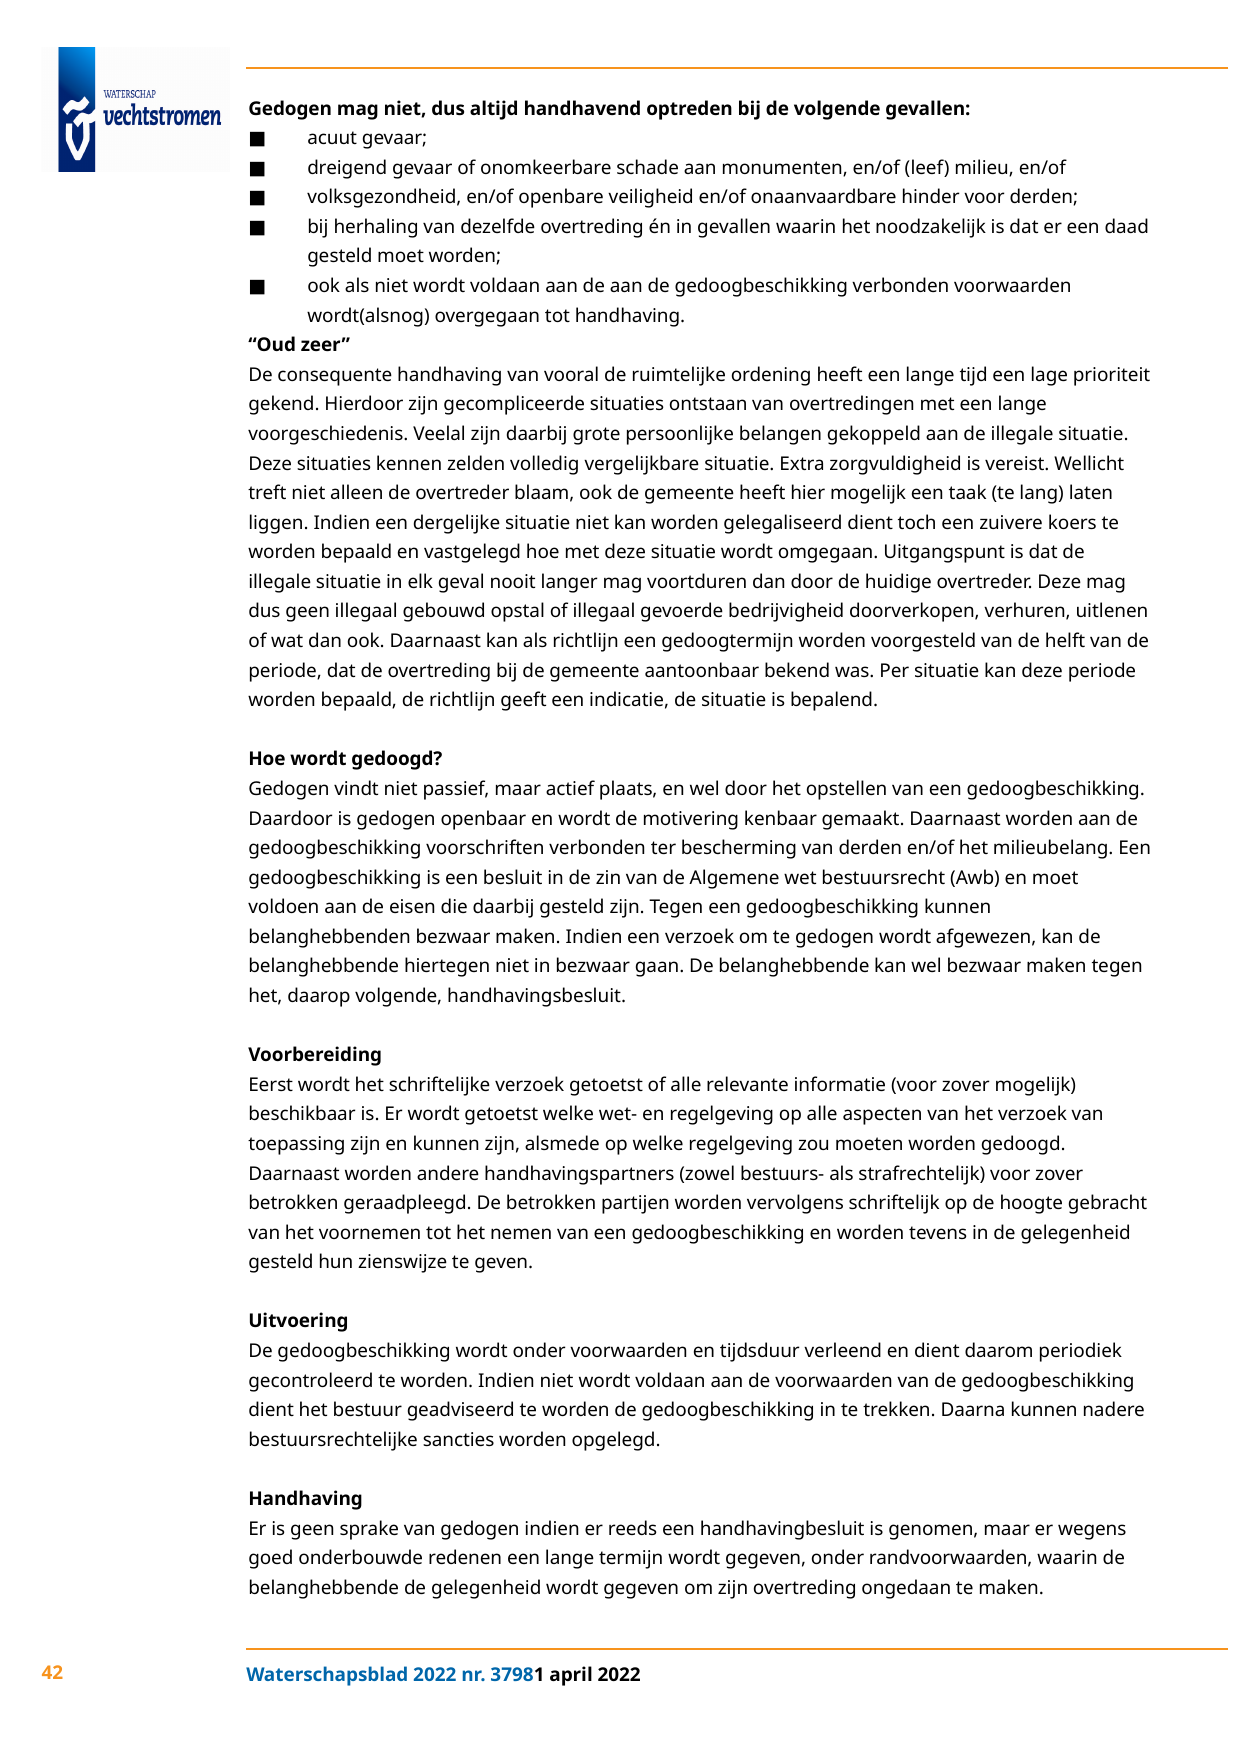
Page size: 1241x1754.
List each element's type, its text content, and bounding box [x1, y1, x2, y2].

text Gedogen mag niet, dus altijd handhavend optreden bij de volgende gevallen: [248, 95, 1152, 121]
list volksgezondheid, en/of openbare veiligheid en/of onaanvaardbare hinder voor derden; [248, 183, 1152, 209]
text Handhaving [248, 1485, 1152, 1511]
text “Oud zeer” [248, 331, 1152, 357]
text De gedoogbeschikking wordt onder voorwaarden en tijdsduur verleend en dient daarom periodiek gecontroleerd te worden. Indien niet wordt voldaan aan de voorwaarden van de gedoogbeschikking dient het bestuur geadviseerd te worden de gedoogbeschikking in te trekken. Daarna kunnen nadere bestuursrechtelijke sancties worden opgelegd. [248, 1337, 1152, 1452]
list dreigend gevaar of onomkeerbare schade aan monumenten, en/of (leef) milieu, en/of [248, 154, 1152, 180]
list bij herhaling van dezelfde overtreding én in gevallen waarin het noodzakelijk is dat er een daad gesteld moet worden; [248, 213, 1152, 268]
text Hoe wordt gedoogd? [248, 746, 1152, 771]
text Uitvoering [248, 1308, 1152, 1333]
text Er is geen sprake van gedogen indien er reeds een handhavingbesluit is genomen, maar er wegens goed onderbouwde redenen een lange termijn wordt gegeven, onder randvoorwaarden, waarin de belanghebbende de gelegenheid wordt gegeven om zijn overtreding ongedaan te maken. [248, 1515, 1152, 1600]
picture [41, 47, 231, 172]
text Eerst wordt het schriftelijke verzoek getoetst of alle relevante informatie (voor zover mogelijk) beschikbaar is. Er wordt getoetst welke wet- en regelgeving op alle aspecten van het verzoek van toepassing zijn en kunnen zijn, alsmede op welke regelgeving zou moeten worden gedoogd. Daarnaast worden andere handhavingspartners (zowel bestuurs- als strafrechtelijk) voor zover betrokken geraadpleegd. De betrokken partijen worden vervolgens schriftelijk op de hoogte gebracht van het voornemen tot het nemen van een gedoogbeschikking en worden tevens in de gelegenheid gesteld hun zienswijze te geven. [248, 1071, 1152, 1274]
text Voorbereiding [248, 1041, 1152, 1067]
text Gedogen vindt niet passief, maar actief plaats, en wel door het opstellen van een gedoogbeschikking. Daardoor is gedogen openbaar en wordt de motivering kenbaar gemaakt. Daarnaast worden aan de gedoogbeschikking voorschriften verbonden ter bescherming van derden en/of het milieubelang. Een gedoogbeschikking is een besluit in de zin van de Algemene wet bestuursrecht (Awb) en moet voldoen aan de eisen die daarbij gesteld zijn. Tegen een gedoogbeschikking kunnen belanghebbenden bezwaar maken. Indien een verzoek om te gedogen wordt afgewezen, kan de belanghebbende hiertegen niet in bezwaar gaan. De belanghebbende kan wel bezwaar maken tegen het, daarop volgende, handhavingsbesluit. [248, 775, 1152, 1008]
list ook als niet wordt voldaan aan de aan de gedoogbeschikking verbonden voorwaarden wordt(alsnog) overgegaan tot handhaving. [248, 272, 1152, 328]
list acuut gevaar; [248, 124, 1152, 150]
text De consequente handhaving van vooral de ruimtelijke ordening heeft een lange tijd een lage prioriteit gekend. Hierdoor zijn gecompliceerde situaties ontstaan van overtredingen met een lange voorgeschiedenis. Veelal zijn daarbij grote persoonlijke belangen gekoppeld aan de illegale situatie. Deze situaties kennen zelden volledig vergelijkbare situatie. Extra zorgvuldigheid is vereist. Wellicht treft niet alleen de overtreder blaam, ook de gemeente heeft hier mogelijk een taak (te lang) laten liggen. Indien een dergelijke situatie niet kan worden gelegaliseerd dient toch een zuivere koers te worden bepaald en vastgelegd hoe met deze situatie wordt omgegaan. Uitgangspunt is dat de illegale situatie in elk geval nooit langer mag voortduren dan door de huidige overtreder. Deze mag dus geen illegaal gebouwd opstal of illegaal gevoerde bedrijvigheid doorverkopen, verhuren, uitlenen of wat dan ook. Daarnaast kan als richtlijn een gedoogtermijn worden voorgesteld van de helft van de periode, dat de overtreding bij de gemeente aantoonbaar bekend was. Per situatie kan deze periode worden bepaald, de richtlijn geeft een indicatie, de situatie is bepalend. [248, 361, 1152, 712]
